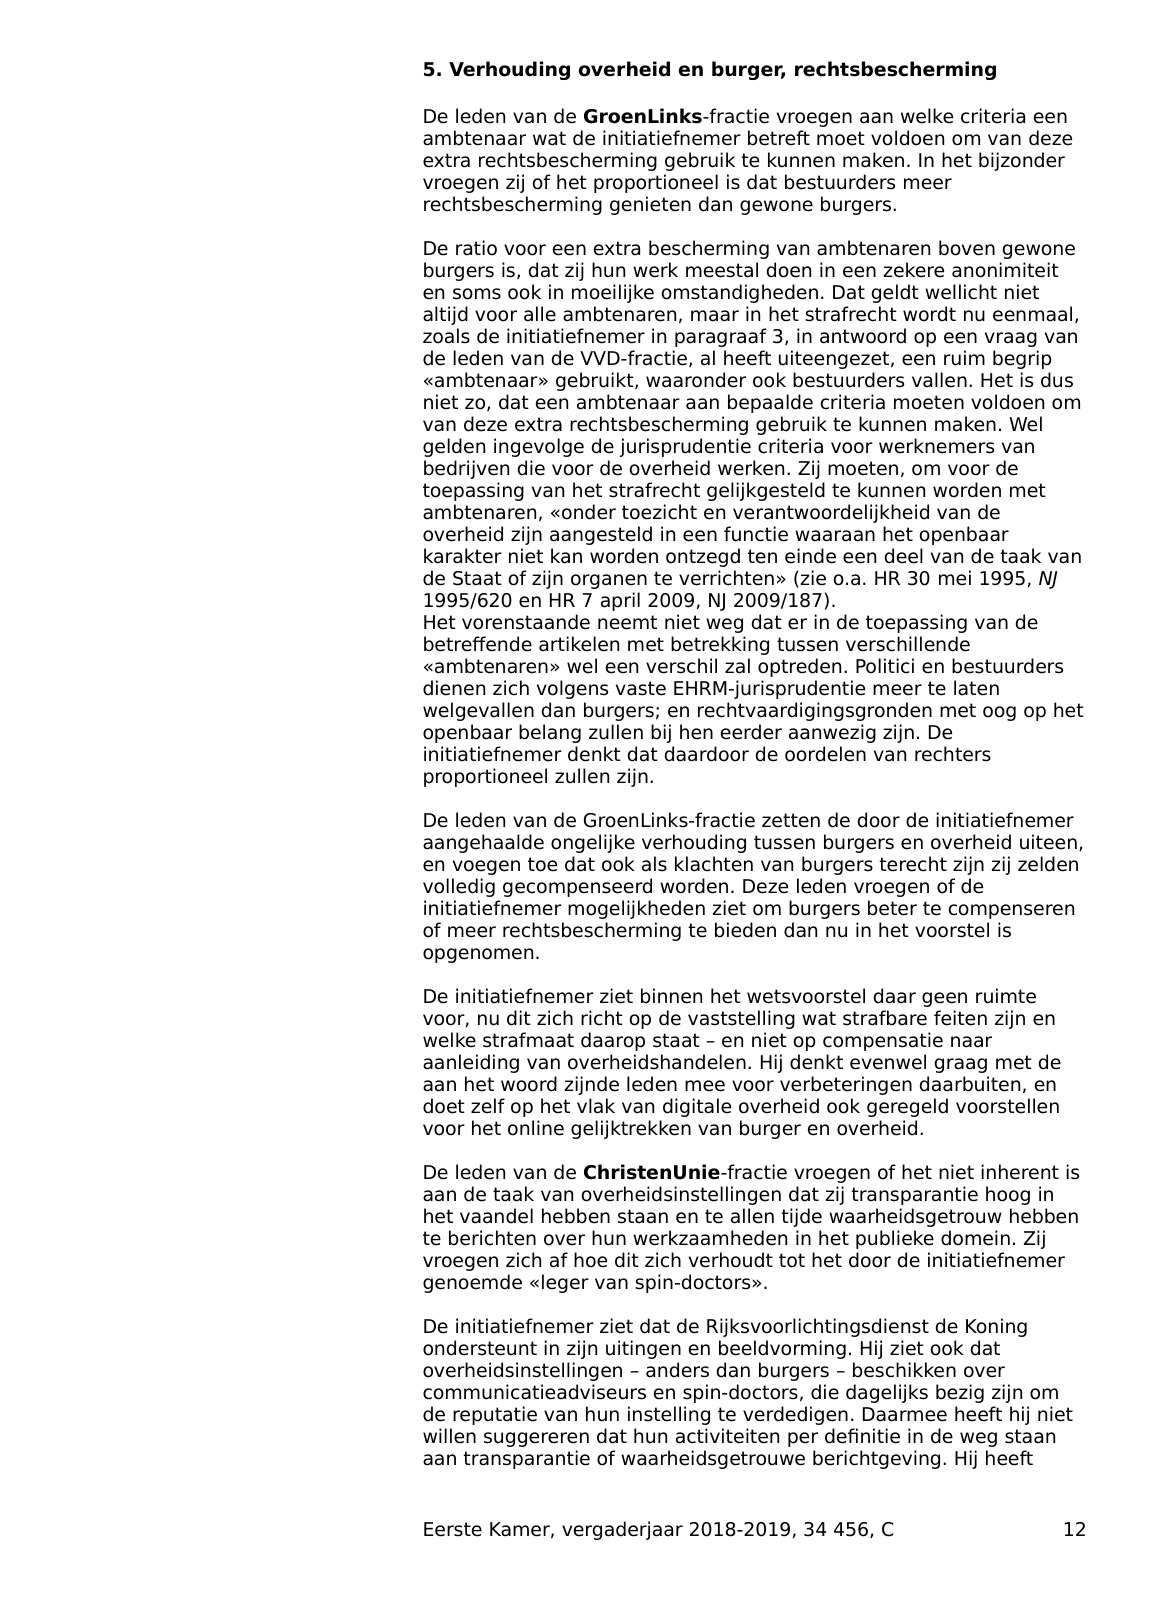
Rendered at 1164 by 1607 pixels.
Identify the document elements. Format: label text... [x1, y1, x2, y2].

text De ratio voor een extra bescherming van ambtenaren boven gewone burgers is, dat zij hun werk meestal doen in een zekere anonimiteit en soms ook in moeilijke omstandigheden. Dat geldt wellicht niet altijd voor alle ambtenaren, maar in het strafrecht wordt nu eenmaal, zoals de initiatiefnemer in paragraaf 3, in antwoord op een vraag van de leden van de VVD-fractie, al heeft uiteengezet, een ruim begrip «ambtenaar» gebruikt, waaronder ook bestuurders vallen. Het is dus niet zo, dat een ambtenaar aan bepaalde criteria moeten voldoen om van deze extra rechtsbescherming gebruik te kunnen maken. Wel gelden ingevolge de jurisprudentie criteria voor werknemers van bedrijven die voor de overheid werken. Zij moeten, om voor de toepassing van het strafrecht gelijkgesteld te kunnen worden met ambtenaren, «onder toezicht en verantwoordelijkheid van de overheid zijn aangesteld in een functie waaraan het openbaar karakter niet kan worden ontzegd ten einde een deel van de taak van de Staat of zijn organen te verrichten» (zie o.a. HR 30 mei 1995, NJ 1995/620 en HR 7 april 2009, NJ 2009/187). [422, 238, 1087, 612]
subtitle 5. Verhouding overheid en burger, rechtsbescherming [422, 59, 1087, 81]
text De leden van de GroenLinks-fractie vroegen aan welke criteria een ambtenaar wat de initiatiefnemer betreft moet voldoen om van deze extra rechtsbescherming gebruik te kunnen maken. In het bijzonder vroegen zij of het proportioneel is dat bestuurders meer rechtsbescherming genieten dan gewone burgers. [422, 106, 1087, 216]
text De initiatiefnemer ziet dat de Rijksvoorlichtingsdienst de Koning ondersteunt in zijn uitingen en beeldvorming. Hij ziet ook dat overheidsinstellingen – anders dan burgers – beschikken over communicatieadviseurs en spin-doctors, die dagelijks bezig zijn om de reputatie van hun instelling te verdedigen. Daarmee heeft hij niet willen suggereren dat hun activiteiten per definitie in de weg staan aan transparantie of waarheidsgetrouwe berichtgeving. Hij heeft [422, 1316, 1087, 1470]
text De initiatiefnemer ziet binnen het wetsvoorstel daar geen ruimte voor, nu dit zich richt op de vaststelling wat strafbare feiten zijn en welke strafmaat daarop staat – en niet op compensatie naar aanleiding van overheidshandelen. Hij denkt evenwel graag met de aan het woord zijnde leden mee voor verbeteringen daarbuiten, en doet zelf op het vlak van digitale overheid ook geregeld voorstellen voor het online gelijktrekken van burger en overheid. [422, 986, 1087, 1140]
text De leden van de GroenLinks-fractie zetten de door de initiatiefnemer aangehaalde ongelijke verhouding tussen burgers en overheid uiteen, en voegen toe dat ook als klachten van burgers terecht zijn zij zelden volledig gecompenseerd worden. Deze leden vroegen of de initiatiefnemer mogelijkheden ziet om burgers beter te compenseren of meer rechtsbescherming te bieden dan nu in het voorstel is opgenomen. [422, 810, 1087, 964]
text Het vorenstaande neemt niet weg dat er in de toepassing van de betreffende artikelen met betrekking tussen verschillende «ambtenaren» wel een verschil zal optreden. Politici en bestuurders dienen zich volgens vaste EHRM-jurisprudentie meer te laten welgevallen dan burgers; en rechtvaardigingsgronden met oog op het openbaar belang zullen bij hen eerder aanwezig zijn. De initiatiefnemer denkt dat daardoor de oordelen van rechters proportioneel zullen zijn. [422, 612, 1087, 788]
text De leden van de ChristenUnie-fractie vroegen of het niet inherent is aan de taak van overheidsinstellingen dat zij transparantie hoog in het vaandel hebben staan en te allen tijde waarheidsgetrouw hebben te berichten over hun werkzaamheden in het publieke domein. Zij vroegen zich af hoe dit zich verhoudt tot het door de initiatiefnemer genoemde «leger van spin-doctors». [422, 1162, 1087, 1294]
